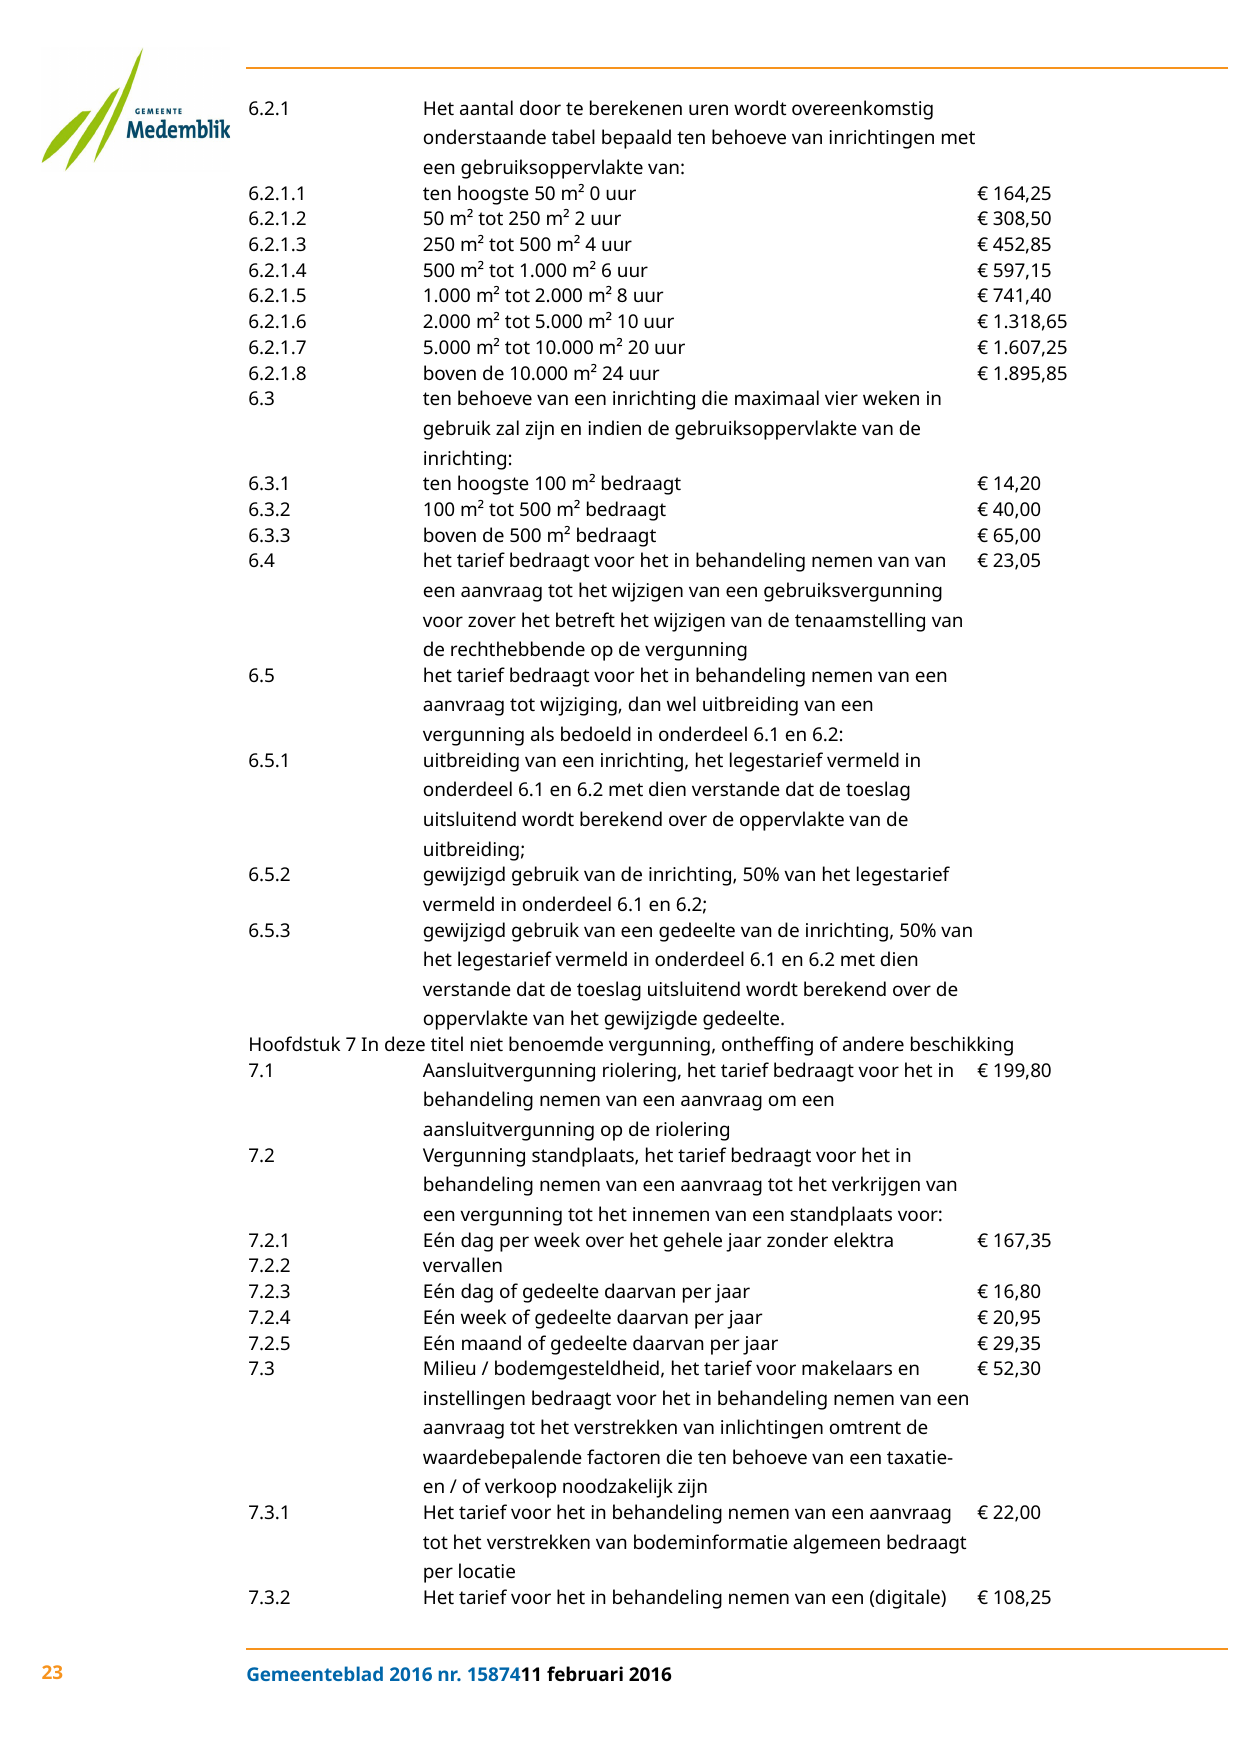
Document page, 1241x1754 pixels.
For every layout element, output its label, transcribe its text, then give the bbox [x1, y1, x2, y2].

table_cell Vergunning standplaats, het tarief bedraagt voor het in behandeling nemen van een aanvraag tot het verkrijgen van een vergunning tot het innemen van een standplaats voor: [423, 1142, 977, 1227]
table_cell Milieu / bodemgesteldheid, het tarief voor makelaars en instellingen bedraagt voor het in behandeling nemen van een aanvraag tot het verstrekken van inlichtingen omtrent de waardebepalende factoren die ten behoeve van een taxatie- en / of verkoop noodzakelijk zijn [423, 1355, 977, 1499]
table_cell 500 m² tot 1.000 m² 6 uur [423, 257, 977, 283]
table_cell ten behoeve van een inrichting die maximaal vier weken in gebruik zal zijn en indien de gebruiksoppervlakte van de inrichting: [423, 386, 977, 470]
table_cell 6.2.1.7 [248, 334, 423, 360]
table_cell 7.2 [248, 1142, 423, 1227]
table_cell Het aantal door te berekenen uren wordt overeenkomstig onderstaande tabel bepaald ten behoeve van inrichtingen met een gebruiksoppervlakte van: [423, 95, 977, 180]
table_cell 6.3.3 [248, 522, 423, 548]
table_cell 7.3.2 [248, 1584, 423, 1610]
table_cell Het tarief voor het in behandeling nemen van een (digitale) [423, 1584, 977, 1610]
table_cell het tarief bedraagt voor het in behandeling nemen van van een aanvraag tot het wijzigen van een gebruiksvergunning voor zover het betreft het wijzigen van de tenaamstelling van de rechthebbende op de vergunning [423, 548, 977, 662]
table_cell [977, 95, 1152, 180]
table_cell [977, 662, 1152, 747]
table_cell 7.2.5 [248, 1330, 423, 1355]
table_cell Eén week of gedeelte daarvan per jaar [423, 1304, 977, 1330]
table_cell € 14,20 [977, 470, 1152, 496]
table_cell € 22,00 [977, 1500, 1152, 1584]
table_cell € 597,15 [977, 257, 1152, 283]
table_cell € 65,00 [977, 522, 1152, 548]
table_cell ten hoogste 100 m² bedraagt [423, 470, 977, 496]
table_cell 6.4 [248, 548, 423, 662]
table_cell boven de 500 m² bedraagt [423, 522, 977, 548]
table_cell € 20,95 [977, 1304, 1152, 1330]
table_cell 6.2.1.4 [248, 257, 423, 283]
table_cell 2.000 m² tot 5.000 m² 10 uur [423, 308, 977, 334]
table_cell Aansluitvergunning riolering, het tarief bedraagt voor het in behandeling nemen van een aanvraag om een aansluitvergunning op de riolering [423, 1057, 977, 1142]
table_cell € 164,25 [977, 180, 1152, 205]
table_cell 50 m² tot 250 m² 2 uur [423, 205, 977, 231]
picture [41, 47, 231, 172]
table_cell 7.2.2 [248, 1253, 423, 1278]
table_cell 7.3.1 [248, 1500, 423, 1584]
table_cell € 23,05 [977, 548, 1152, 662]
table_cell 7.2.4 [248, 1304, 423, 1330]
table_cell 6.2.1.8 [248, 360, 423, 386]
table_cell 6.5.3 [248, 917, 423, 1031]
table_cell € 1.607,25 [977, 334, 1152, 360]
table_cell Eén dag per week over het gehele jaar zonder elektra [423, 1227, 977, 1252]
table_cell 6.2.1.2 [248, 205, 423, 231]
table_cell ten hoogste 50 m² 0 uur [423, 180, 977, 205]
table_cell € 1.318,65 [977, 308, 1152, 334]
table_cell € 199,80 [977, 1057, 1152, 1142]
table_cell € 29,35 [977, 1330, 1152, 1355]
table_cell 100 m² tot 500 m² bedraagt [423, 496, 977, 522]
table_cell 6.5.2 [248, 861, 423, 917]
table_cell 6.3.2 [248, 496, 423, 522]
table_cell vervallen [423, 1253, 977, 1278]
table_cell het tarief bedraagt voor het in behandeling nemen van een aanvraag tot wijziging, dan wel uitbreiding van een vergunning als bedoeld in onderdeel 6.1 en 6.2: [423, 662, 977, 747]
table_cell € 308,50 [977, 205, 1152, 231]
table_cell 6.2.1 [248, 95, 423, 180]
table_cell 7.2.1 [248, 1227, 423, 1252]
table_cell 6.2.1.6 [248, 308, 423, 334]
table_cell 6.5 [248, 662, 423, 747]
table_cell [977, 1142, 1152, 1227]
table_cell 6.2.1.5 [248, 283, 423, 308]
table_cell 1.000 m² tot 2.000 m² 8 uur [423, 283, 977, 308]
table_cell 6.2.1.3 [248, 231, 423, 257]
table_cell [977, 747, 1152, 861]
table_cell [977, 386, 1152, 470]
table_cell 7.1 [248, 1057, 423, 1142]
table_cell 250 m² tot 500 m² 4 uur [423, 231, 977, 257]
table_cell 7.3 [248, 1355, 423, 1499]
table_cell gewijzigd gebruik van de inrichting, 50% van het legestarief vermeld in onderdeel 6.1 en 6.2; [423, 861, 977, 917]
table_cell 7.2.3 [248, 1278, 423, 1304]
table_cell € 40,00 [977, 496, 1152, 522]
table_cell 5.000 m² tot 10.000 m² 20 uur [423, 334, 977, 360]
table_cell boven de 10.000 m² 24 uur [423, 360, 977, 386]
table_cell Eén dag of gedeelte daarvan per jaar [423, 1278, 977, 1304]
table_cell Eén maand of gedeelte daarvan per jaar [423, 1330, 977, 1355]
table_cell [977, 1253, 1152, 1278]
table_cell gewijzigd gebruik van een gedeelte van de inrichting, 50% van het legestarief vermeld in onderdeel 6.1 en 6.2 met dien verstande dat de toeslag uitsluitend wordt berekend over de oppervlakte van het gewijzigde gedeelte. [423, 917, 977, 1031]
table_cell 6.2.1.1 [248, 180, 423, 205]
table_cell 6.5.1 [248, 747, 423, 861]
table_cell € 741,40 [977, 283, 1152, 308]
table_cell € 1.895,85 [977, 360, 1152, 386]
table_cell € 16,80 [977, 1278, 1152, 1304]
table_cell [977, 917, 1152, 1031]
table_cell € 108,25 [977, 1584, 1152, 1610]
table_cell Hoofdstuk 7 In deze titel niet benoemde vergunning, ontheffing of andere beschikking [248, 1031, 1152, 1057]
table_cell € 52,30 [977, 1355, 1152, 1499]
table_cell € 167,35 [977, 1227, 1152, 1252]
table_cell [977, 861, 1152, 917]
table_cell 6.3.1 [248, 470, 423, 496]
table_cell 6.3 [248, 386, 423, 470]
table_cell uitbreiding van een inrichting, het legestarief vermeld in onderdeel 6.1 en 6.2 met dien verstande dat de toeslag uitsluitend wordt berekend over de oppervlakte van de uitbreiding; [423, 747, 977, 861]
table_cell Het tarief voor het in behandeling nemen van een aanvraag tot het verstrekken van bodeminformatie algemeen bedraagt per locatie [423, 1500, 977, 1584]
table_cell € 452,85 [977, 231, 1152, 257]
